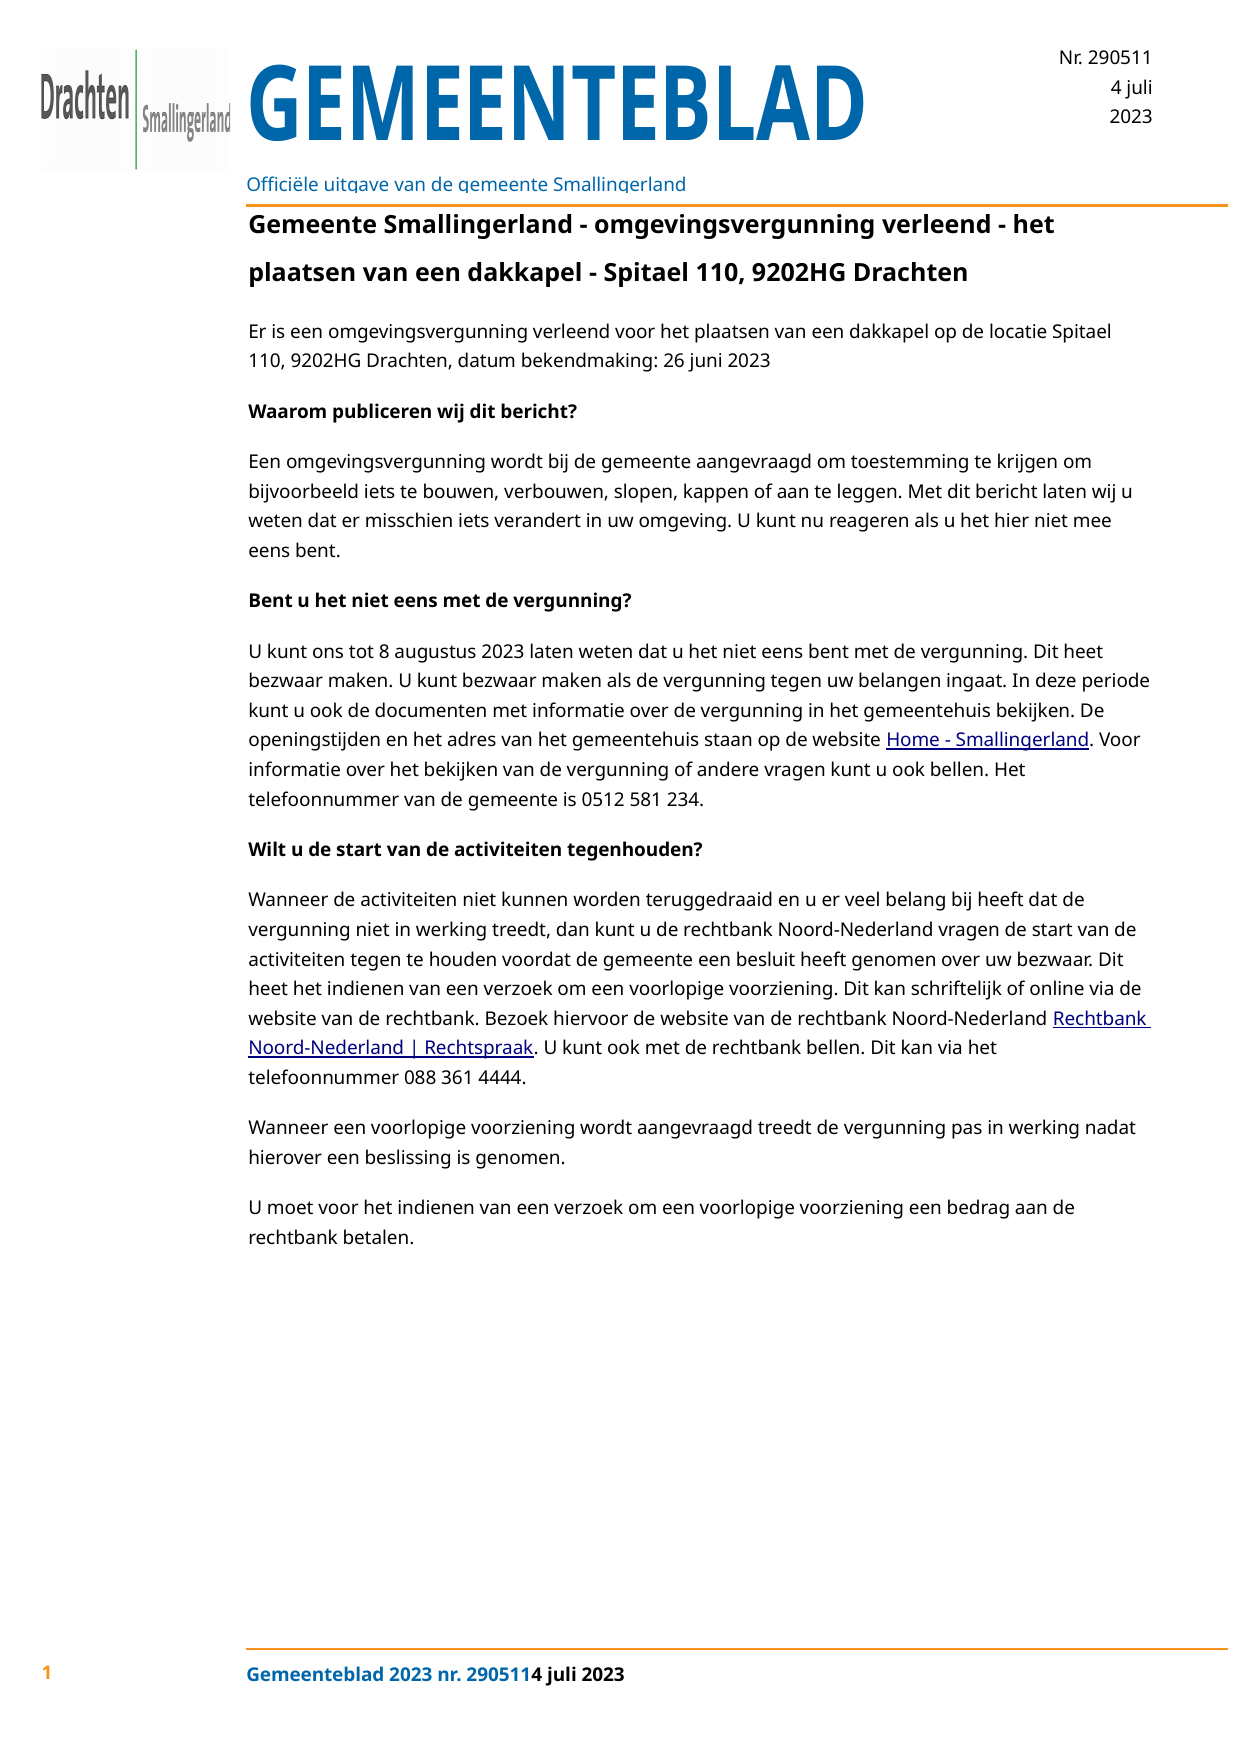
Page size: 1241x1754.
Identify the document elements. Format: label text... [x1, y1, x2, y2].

text Gemeente Smallingerland - omgevingsvergunning verleend - het plaatsen van een dakkapel - Spitael 110, 9202HG Drachten [248, 207, 1152, 288]
text U kunt ons tot 8 augustus 2023 laten weten dat u het niet eens bent met de vergunning. Dit heet bezwaar maken. U kunt bezwaar maken als de vergunning tegen uw belangen ingaat. In deze periode kunt u ook de documenten met informatie over de vergunning in het gemeentehuis bekijken. De openingstijden en het adres van het gemeentehuis staan op de website Home - Smallingerland. Voor informatie over het bekijken van de vergunning of andere vragen kunt u ook bellen. Het telefoonnummer van de gemeente is 0512 581 234. [248, 638, 1152, 812]
text Wanneer de activiteiten niet kunnen worden teruggedraaid en u er veel belang bij heeft dat de vergunning niet in werking treedt, dan kunt u de rechtbank Noord-Nederland vragen de start van de activiteiten tegen te houden voordat de gemeente een besluit heeft genomen over uw bezwaar. Dit heet het indienen van een verzoek om een voorlopige voorziening. Dit kan schriftelijk of online via de website van de rechtbank. Bezoek hiervoor de website van de rechtbank Noord-Nederland Rechtbank Noord-Nederland | Rechtspraak. U kunt ook met de rechtbank bellen. Dit kan via het telefoonnummer 088 361 4444. [248, 887, 1152, 1090]
text Wanneer een voorlopige voorziening wordt aangevraagd treedt de vergunning pas in werking nadat hierover een beslissing is genomen. [248, 1114, 1152, 1170]
text U moet voor het indienen van een verzoek om een voorlopige voorziening een bedrag aan de rechtbank betalen. [248, 1194, 1152, 1250]
text Een omgevingsvergunning wordt bij de gemeente aangevraagd om toestemming te krijgen om bijvoorbeeld iets te bouwen, verbouwen, slopen, kappen of aan te leggen. Met dit bericht laten wij u weten dat er misschien iets verandert in uw omgeving. U kunt nu reageren als u het hier niet mee eens bent. [248, 448, 1152, 563]
text Wilt u de start van de activiteiten tegenhouden? [248, 836, 1152, 862]
text Er is een omgevingsvergunning verleend voor het plaatsen van een dakkapel op de locatie Spitael 110, 9202HG Drachten, datum bekendmaking: 26 juni 2023 [248, 318, 1152, 373]
picture [41, 47, 231, 172]
text Waarom publiceren wij dit bericht? [248, 398, 1152, 424]
text Bent u het niet eens met de vergunning? [248, 587, 1152, 613]
